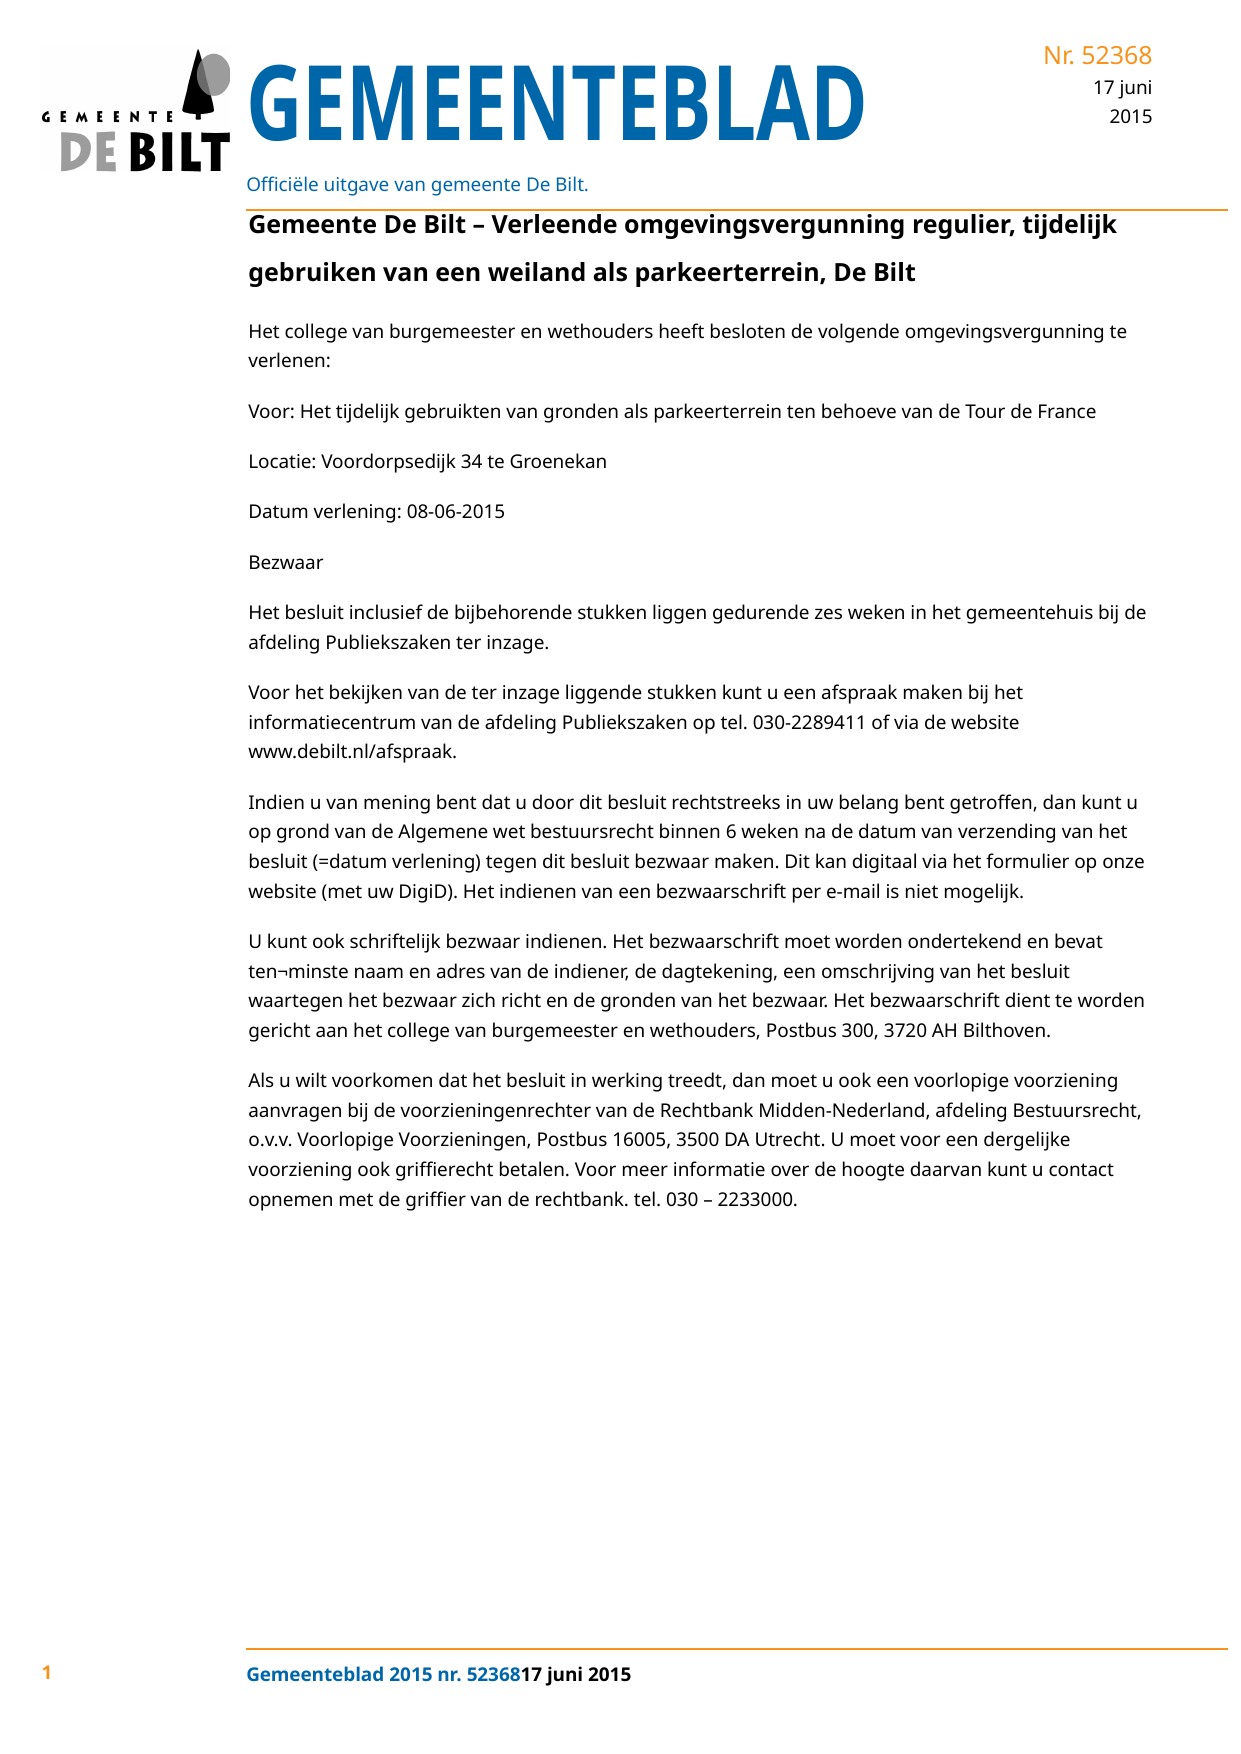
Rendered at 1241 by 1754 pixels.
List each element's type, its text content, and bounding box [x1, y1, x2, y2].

text Voor het bekijken van de ter inzage liggende stukken kunt u een afspraak maken bij het informatiecentrum van de afdeling Publiekszaken op tel. 030-2289411 of via de website www.debilt.nl/afspraak. [248, 679, 1152, 764]
text Het besluit inclusief de bijbehorende stukken liggen gedurende zes weken in het gemeentehuis bij de afdeling Publiekszaken ter inzage. [248, 599, 1152, 655]
text U kunt ook schriftelijk bezwaar indienen. Het bezwaarschrift moet worden ondertekend en bevat ten¬minste naam en adres van de indiener, de dagtekening, een omschrijving van het besluit waartegen het bezwaar zich richt en de gronden van het bezwaar. Het bezwaarschrift dient te worden gericht aan het college van burgemeester en wethouders, Postbus 300, 3720 AH Bilthoven. [248, 928, 1152, 1043]
text Voor: Het tijdelijk gebruikten van gronden als parkeerterrein ten behoeve van de Tour de France [248, 398, 1152, 424]
text Indien u van mening bent dat u door dit besluit rechtstreeks in uw belang bent getroffen, dan kunt u op grond van de Algemene wet bestuursrecht binnen 6 weken na de datum van verzending van het besluit (=datum verlening) tegen dit besluit bezwaar maken. Dit kan digitaal via het formulier op onze website (met uw DigiD). Het indienen van een bezwaarschrift per e-mail is niet mogelijk. [248, 789, 1152, 904]
picture [41, 47, 231, 172]
text Datum verlening: 08-06-2015 [248, 499, 1152, 524]
text Locatie: Voordorpsedijk 34 te Groenekan [248, 448, 1152, 474]
text Als u wilt voorkomen dat het besluit in werking treedt, dan moet u ook een voorlopige voorziening aanvragen bij de voorzieningenrechter van de Rechtbank Midden-Nederland, afdeling Bestuursrecht, o.v.v. Voorlopige Voorzieningen, Postbus 16005, 3500 DA Utrecht. U moet voor een dergelijke voorziening ook griffierecht betalen. Voor meer informatie over de hoogte daarvan kunt u contact opnemen met de griffier van de rechtbank. tel. 030 – 2233000. [248, 1067, 1152, 1212]
text Bezwaar [248, 549, 1152, 575]
text Gemeente De Bilt – Verleende omgevingsvergunning regulier, tijdelijk gebruiken van een weiland als parkeerterrein, De Bilt [248, 211, 1152, 288]
text Het college van burgemeester en wethouders heeft besloten de volgende omgevingsvergunning te verlenen: [248, 318, 1152, 373]
